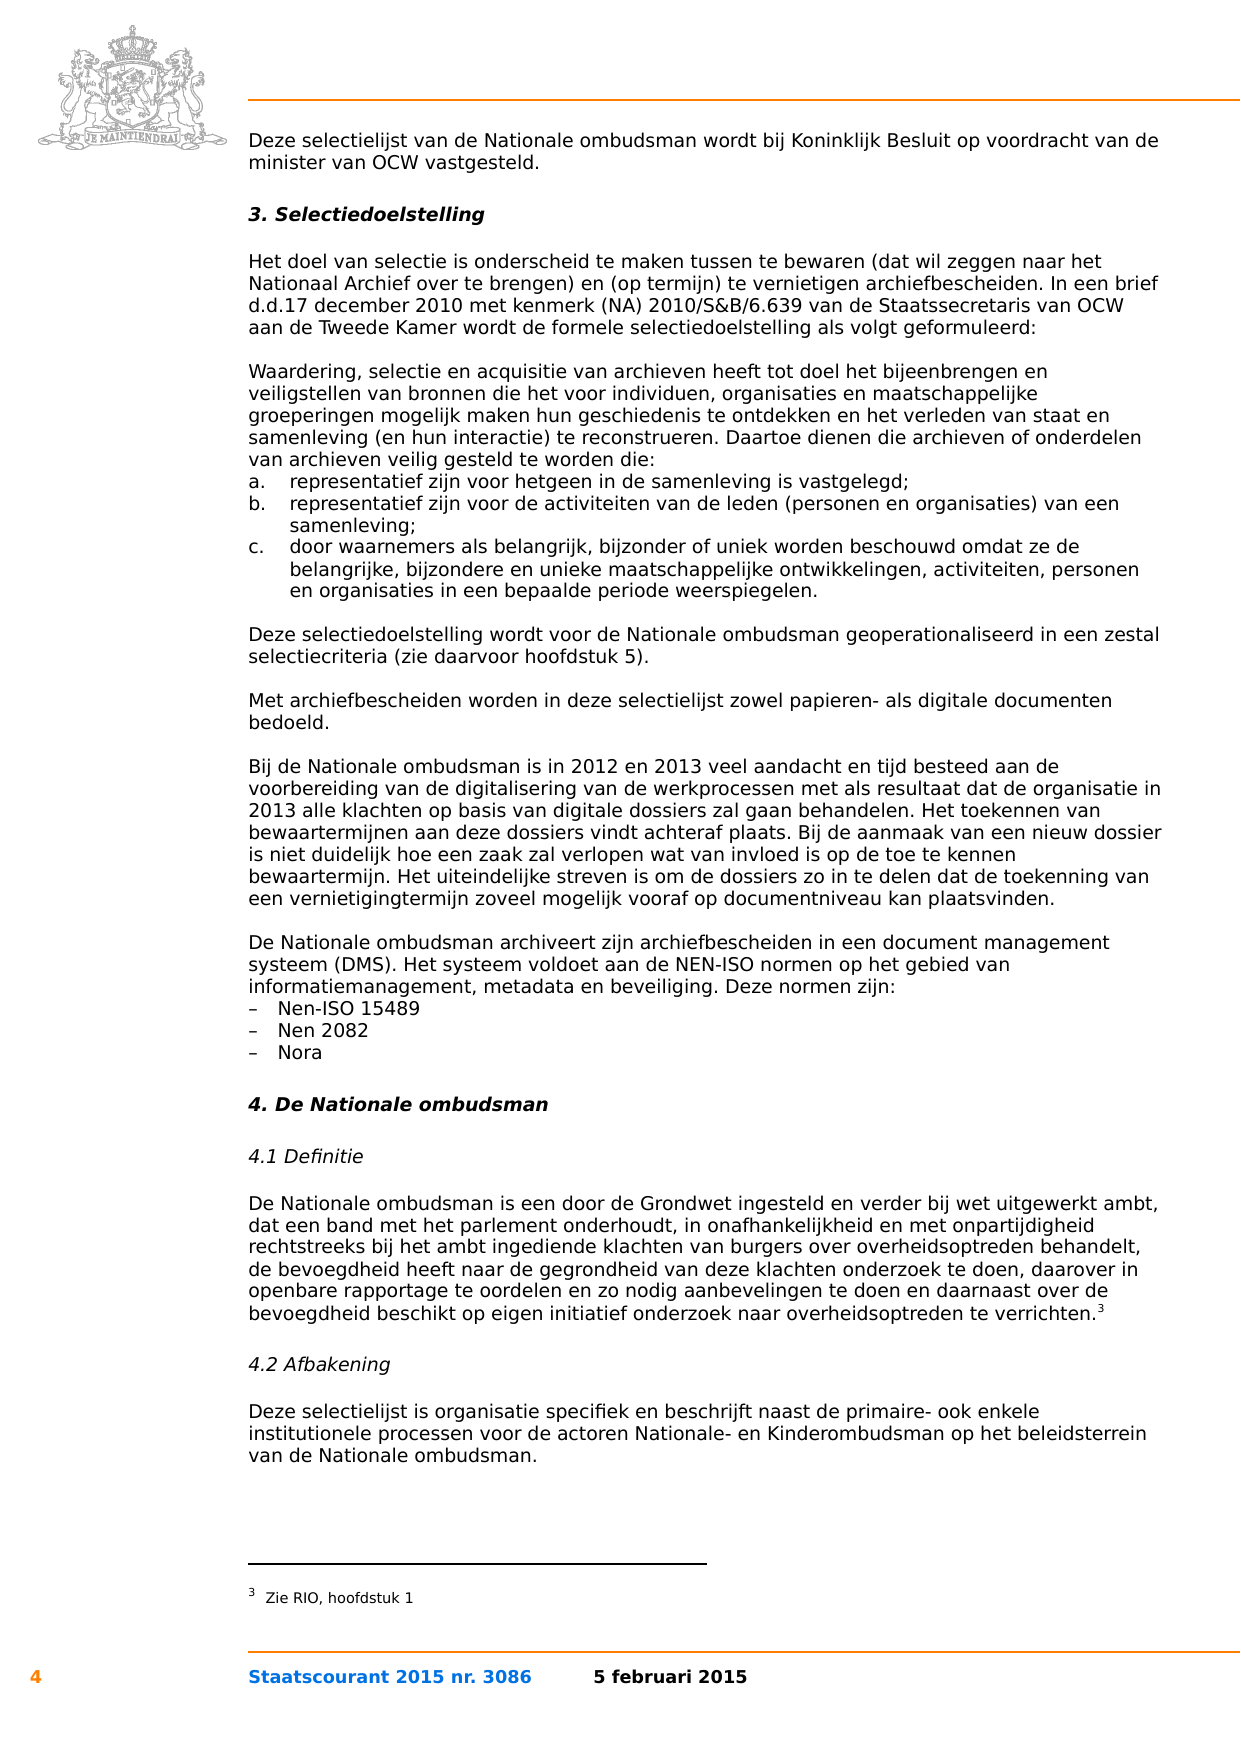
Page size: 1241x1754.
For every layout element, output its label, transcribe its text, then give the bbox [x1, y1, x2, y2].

text Zie RIO, hoofdstuk 1 [248, 1586, 1163, 1608]
text – Nora [248, 1042, 1163, 1063]
subtitle 3. Selectiedoelstelling [248, 204, 1163, 226]
text – Nen-ISO 15489 [248, 998, 1163, 1019]
subtitle 4.1 Definitie [248, 1146, 1163, 1167]
text Waardering, selectie en acquisitie van archieven heeft tot doel het bijeenbrengen en veiligstellen van bronnen die het voor individuen, organisaties en maatschappelijke groeperingen mogelijk maken hun geschiedenis te ontdekken en het verleden van staat en samenleving (en hun interactie) te reconstrueren. Daartoe dienen die archieven of onderdelen van archieven veilig gesteld te worden die: [248, 361, 1163, 471]
subtitle 4.2 Afbakening [248, 1354, 1163, 1376]
text Met archiefbescheiden worden in deze selectielijst zowel papieren- als digitale documenten bedoeld. [248, 690, 1163, 734]
text a. representatief zijn voor hetgeen in de samenleving is vastgelegd; [248, 471, 1163, 492]
text Deze selectielijst is organisatie specifiek en beschrijft naast de primaire- ook enkele institutionele processen voor de actoren Nationale- en Kinderombudsman op het beleidsterrein van de Nationale ombudsman. [248, 1401, 1163, 1467]
text De Nationale ombudsman is een door de Grondwet ingesteld en verder bij wet uitgewerkt ambt, dat een band met het parlement onderhoudt, in onafhankelijkheid en met onpartijdigheid rechtstreeks bij het ambt ingediende klachten van burgers over overheidsoptreden behandelt, de bevoegdheid heeft naar de gegrondheid van deze klachten onderzoek te doen, daarover in openbare rapportage te oordelen en zo nodig aanbevelingen te doen en daarnaast over de bevoegdheid beschikt op eigen initiatief onderzoek naar overheidsoptreden te verrichten. [248, 1192, 1163, 1324]
picture [38, 25, 227, 150]
text Deze selectielijst van de Nationale ombudsman wordt bij Koninklijk Besluit op voordracht van de minister van OCW vastgesteld. [248, 130, 1163, 174]
subtitle 4. De Nationale ombudsman [248, 1093, 1163, 1116]
text Bij de Nationale ombudsman is in 2012 en 2013 veel aandacht en tijd besteed aan de voorbereiding van de digitalisering van de werkprocessen met als resultaat dat de organisatie in 2013 alle klachten op basis van digitale dossiers zal gaan behandelen. Het toekennen van bewaartermijnen aan deze dossiers vindt achteraf plaats. Bij de aanmaak van een nieuw dossier is niet duidelijk hoe een zaak zal verlopen wat van invloed is op de toe te kennen bewaartermijn. Het uiteindelijke streven is om de dossiers zo in te delen dat de toekenning van een vernietigingtermijn zoveel mogelijk vooraf op documentniveau kan plaatsvinden. [248, 756, 1163, 910]
text Het doel van selectie is onderscheid te maken tussen te bewaren (dat wil zeggen naar het Nationaal Archief over te brengen) en (op termijn) te vernietigen archiefbescheiden. In een brief d.d.17 december 2010 met kenmerk (NA) 2010/S&B/6.639 van de Staatssecretaris van OCW aan de Tweede Kamer wordt de formele selectiedoelstelling als volgt geformuleerd: [248, 251, 1163, 339]
text De Nationale ombudsman archiveert zijn archiefbescheiden in een document management systeem (DMS). Het systeem voldoet aan de NEN-ISO normen op het gebied van informatiemanagement, metadata en beveiliging. Deze normen zijn: [248, 932, 1163, 998]
text b. representatief zijn voor de activiteiten van de leden (personen en organisaties) van een samenleving; [248, 492, 1163, 536]
text – Nen 2082 [248, 1019, 1163, 1042]
text c. door waarnemers als belangrijk, bijzonder of uniek worden beschouwd omdat ze de belangrijke, bijzondere en unieke maatschappelijke ontwikkelingen, activiteiten, personen en organisaties in een bepaalde periode weerspiegelen. [248, 536, 1163, 602]
text Deze selectiedoelstelling wordt voor de Nationale ombudsman geoperationaliseerd in een zestal selectiecriteria (zie daarvoor hoofdstuk 5). [248, 624, 1163, 668]
